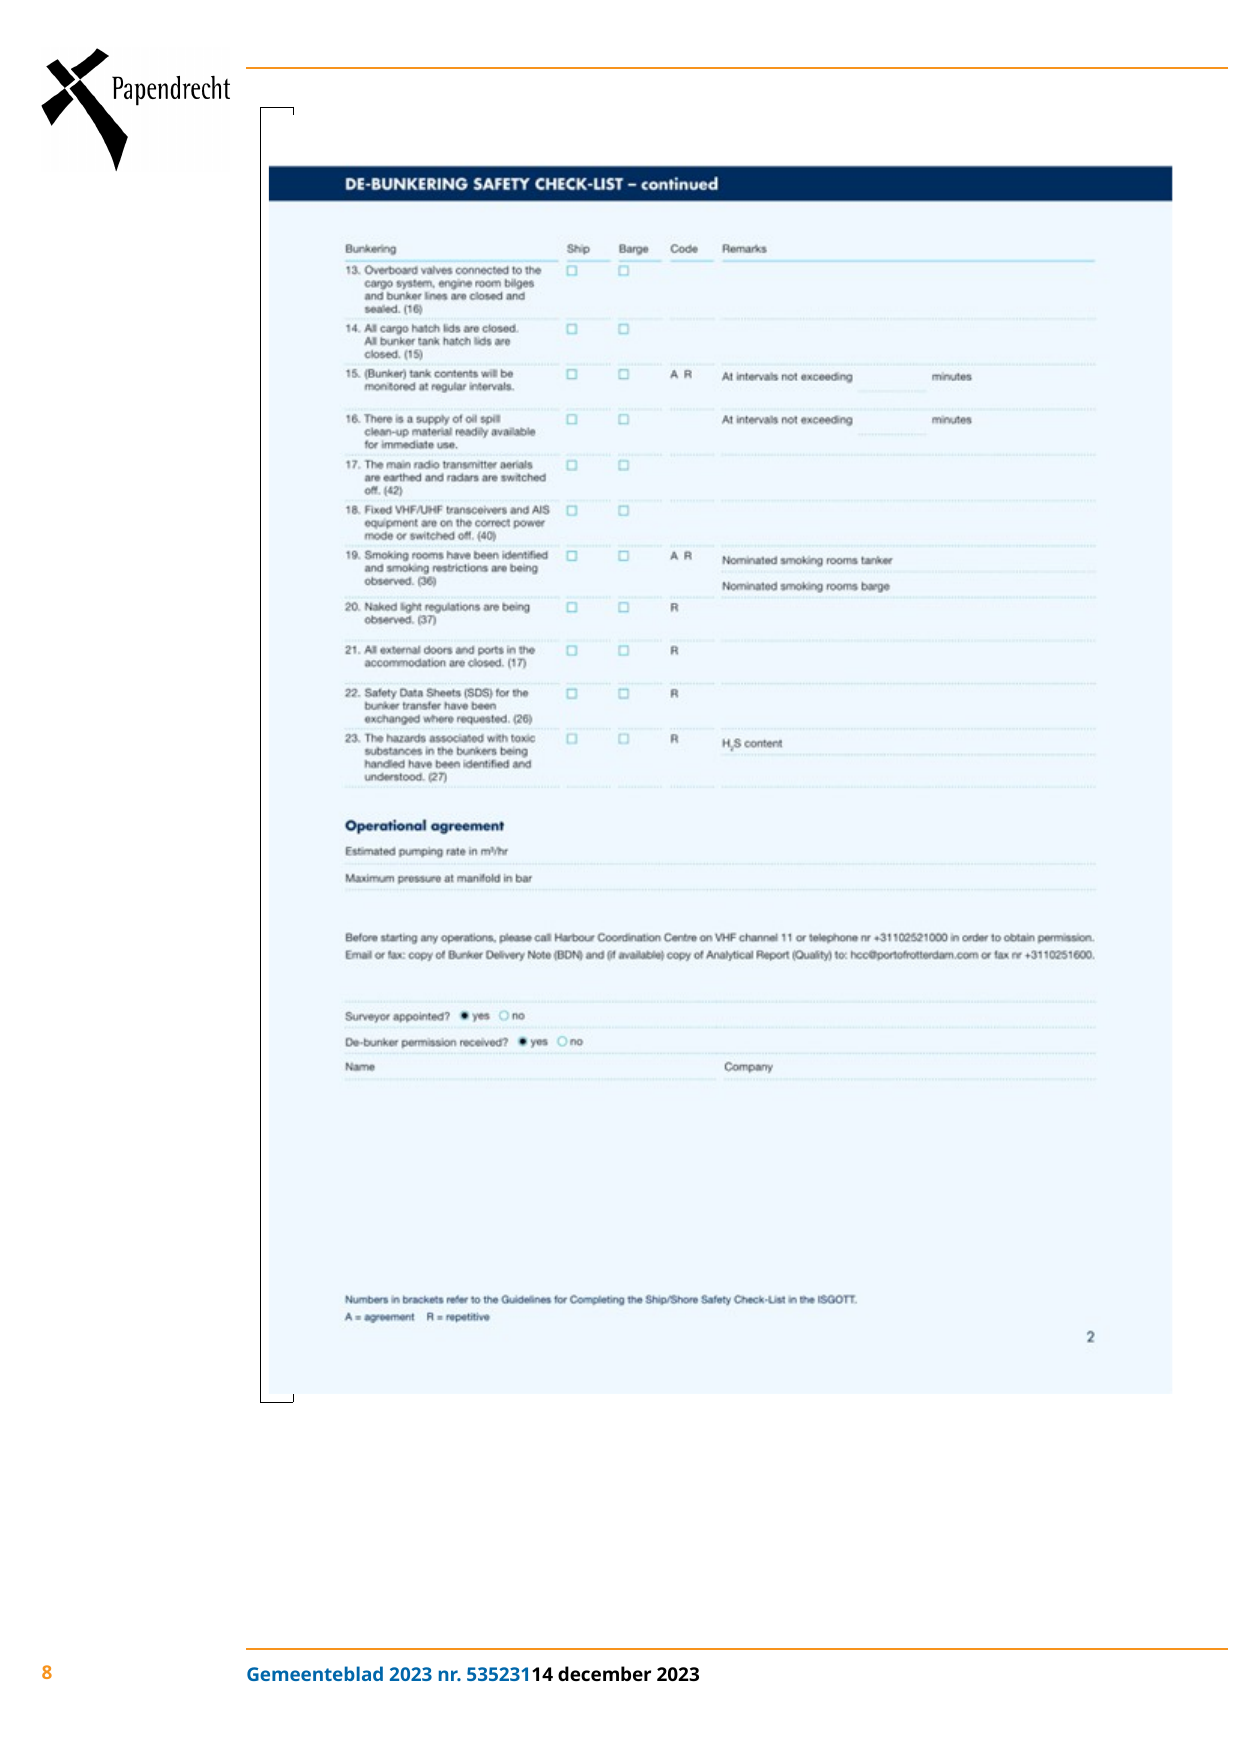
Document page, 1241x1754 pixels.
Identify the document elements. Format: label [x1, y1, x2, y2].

picture [41, 47, 231, 172]
picture [268, 115, 1173, 1394]
